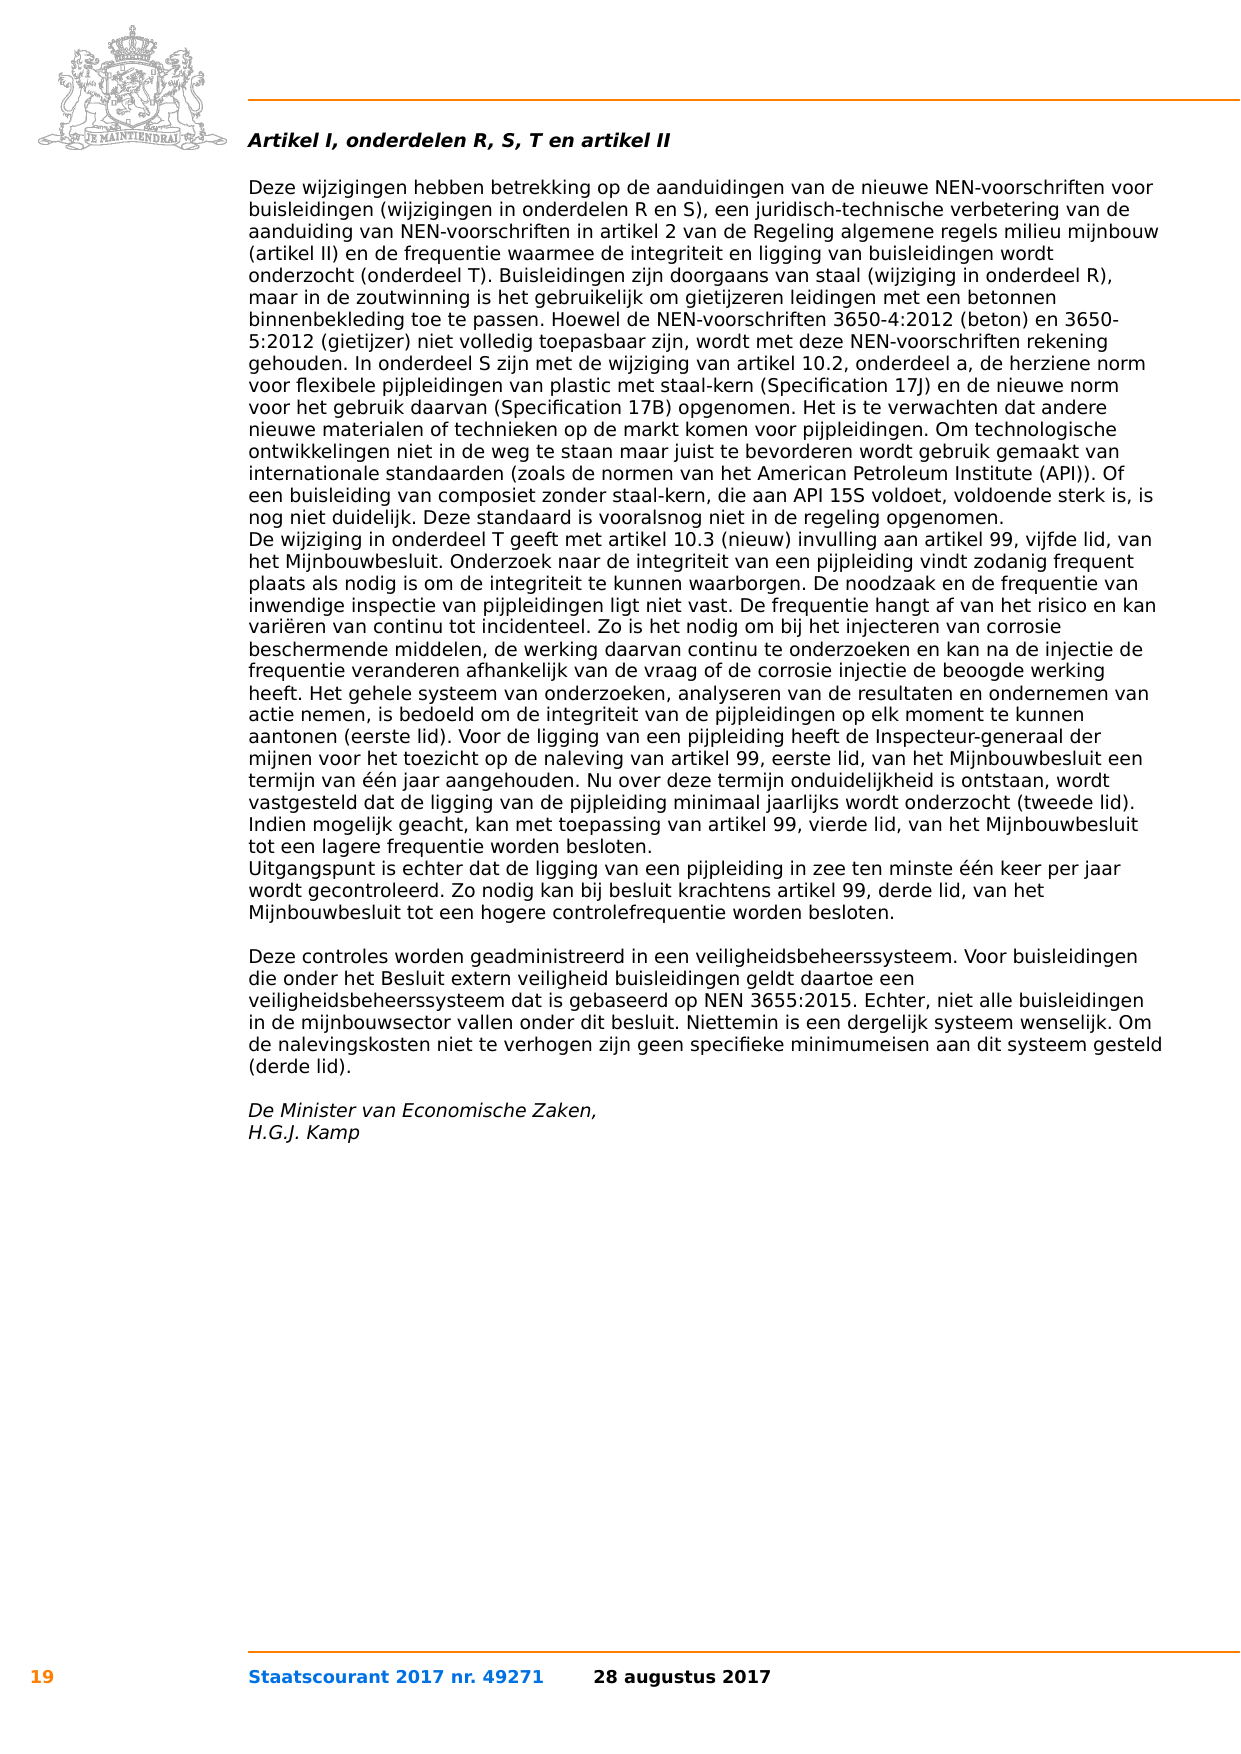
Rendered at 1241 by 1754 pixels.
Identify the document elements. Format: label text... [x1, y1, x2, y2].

subtitle Artikel I, onderdelen R, S, T en artikel II [248, 130, 1163, 152]
text Uitgangspunt is echter dat de ligging van een pijpleiding in zee ten minste één keer per jaar wordt gecontroleerd. Zo nodig kan bij besluit krachtens artikel 99, derde lid, van het Mijnbouwbesluit tot een hogere controlefrequentie worden besloten. [248, 858, 1163, 924]
text Deze wijzigingen hebben betrekking op de aanduidingen van de nieuwe NEN-voorschriften voor buisleidingen (wijzigingen in onderdelen R en S), een juridisch-technische verbetering van de aanduiding van NEN-voorschriften in artikel 2 van de Regeling algemene regels milieu mijnbouw (artikel II) en de frequentie waarmee de integriteit en ligging van buisleidingen wordt onderzocht (onderdeel T). Buisleidingen zijn doorgaans van staal (wijziging in onderdeel R), maar in de zoutwinning is het gebruikelijk om gietijzeren leidingen met een betonnen binnenbekleding toe te passen. Hoewel de NEN-voorschriften 3650-4:2012 (beton) en 3650-5:2012 (gietijzer) niet volledig toepasbaar zijn, wordt met deze NEN-voorschriften rekening gehouden. In onderdeel S zijn met de wijziging van artikel 10.2, onderdeel a, de herziene norm voor flexibele pijpleidingen van plastic met staal-kern (Specification 17J) en de nieuwe norm voor het gebruik daarvan (Specification 17B) opgenomen. Het is te verwachten dat andere nieuwe materialen of technieken op de markt komen voor pijpleidingen. Om technologische ontwikkelingen niet in de weg te staan maar juist te bevorderen wordt gebruik gemaakt van internationale standaarden (zoals de normen van het American Petroleum Institute (API)). Of een buisleiding van composiet zonder staal-kern, die aan API 15S voldoet, voldoende sterk is, is nog niet duidelijk. Deze standaard is vooralsnog niet in de regeling opgenomen. [248, 177, 1163, 528]
text De Minister van Economische Zaken, H.G.J. Kamp [248, 1100, 1163, 1144]
text Deze controles worden geadministreerd in een veiligheidsbeheerssysteem. Voor buisleidingen die onder het Besluit extern veiligheid buisleidingen geldt daartoe een veiligheidsbeheerssysteem dat is gebaseerd op NEN 3655:2015. Echter, niet alle buisleidingen in de mijnbouwsector vallen onder dit besluit. Niettemin is een dergelijk systeem wenselijk. Om de nalevingskosten niet te verhogen zijn geen specifieke minimumeisen aan dit systeem gesteld (derde lid). [248, 946, 1163, 1078]
picture [38, 25, 227, 150]
text De wijziging in onderdeel T geeft met artikel 10.3 (nieuw) invulling aan artikel 99, vijfde lid, van het Mijnbouwbesluit. Onderzoek naar de integriteit van een pijpleiding vindt zodanig frequent plaats als nodig is om de integriteit te kunnen waarborgen. De noodzaak en de frequentie van inwendige inspectie van pijpleidingen ligt niet vast. De frequentie hangt af van het risico en kan variëren van continu tot incidenteel. Zo is het nodig om bij het injecteren van corrosie beschermende middelen, de werking daarvan continu te onderzoeken en kan na de injectie de frequentie veranderen afhankelijk van de vraag of de corrosie injectie de beoogde werking heeft. Het gehele systeem van onderzoeken, analyseren van de resultaten en ondernemen van actie nemen, is bedoeld om de integriteit van de pijpleidingen op elk moment te kunnen aantonen (eerste lid). Voor de ligging van een pijpleiding heeft de Inspecteur-generaal der mijnen voor het toezicht op de naleving van artikel 99, eerste lid, van het Mijnbouwbesluit een termijn van één jaar aangehouden. Nu over deze termijn onduidelijkheid is ontstaan, wordt vastgesteld dat de ligging van de pijpleiding minimaal jaarlijks wordt onderzocht (tweede lid). Indien mogelijk geacht, kan met toepassing van artikel 99, vierde lid, van het Mijnbouwbesluit tot een lagere frequentie worden besloten. [248, 528, 1163, 858]
